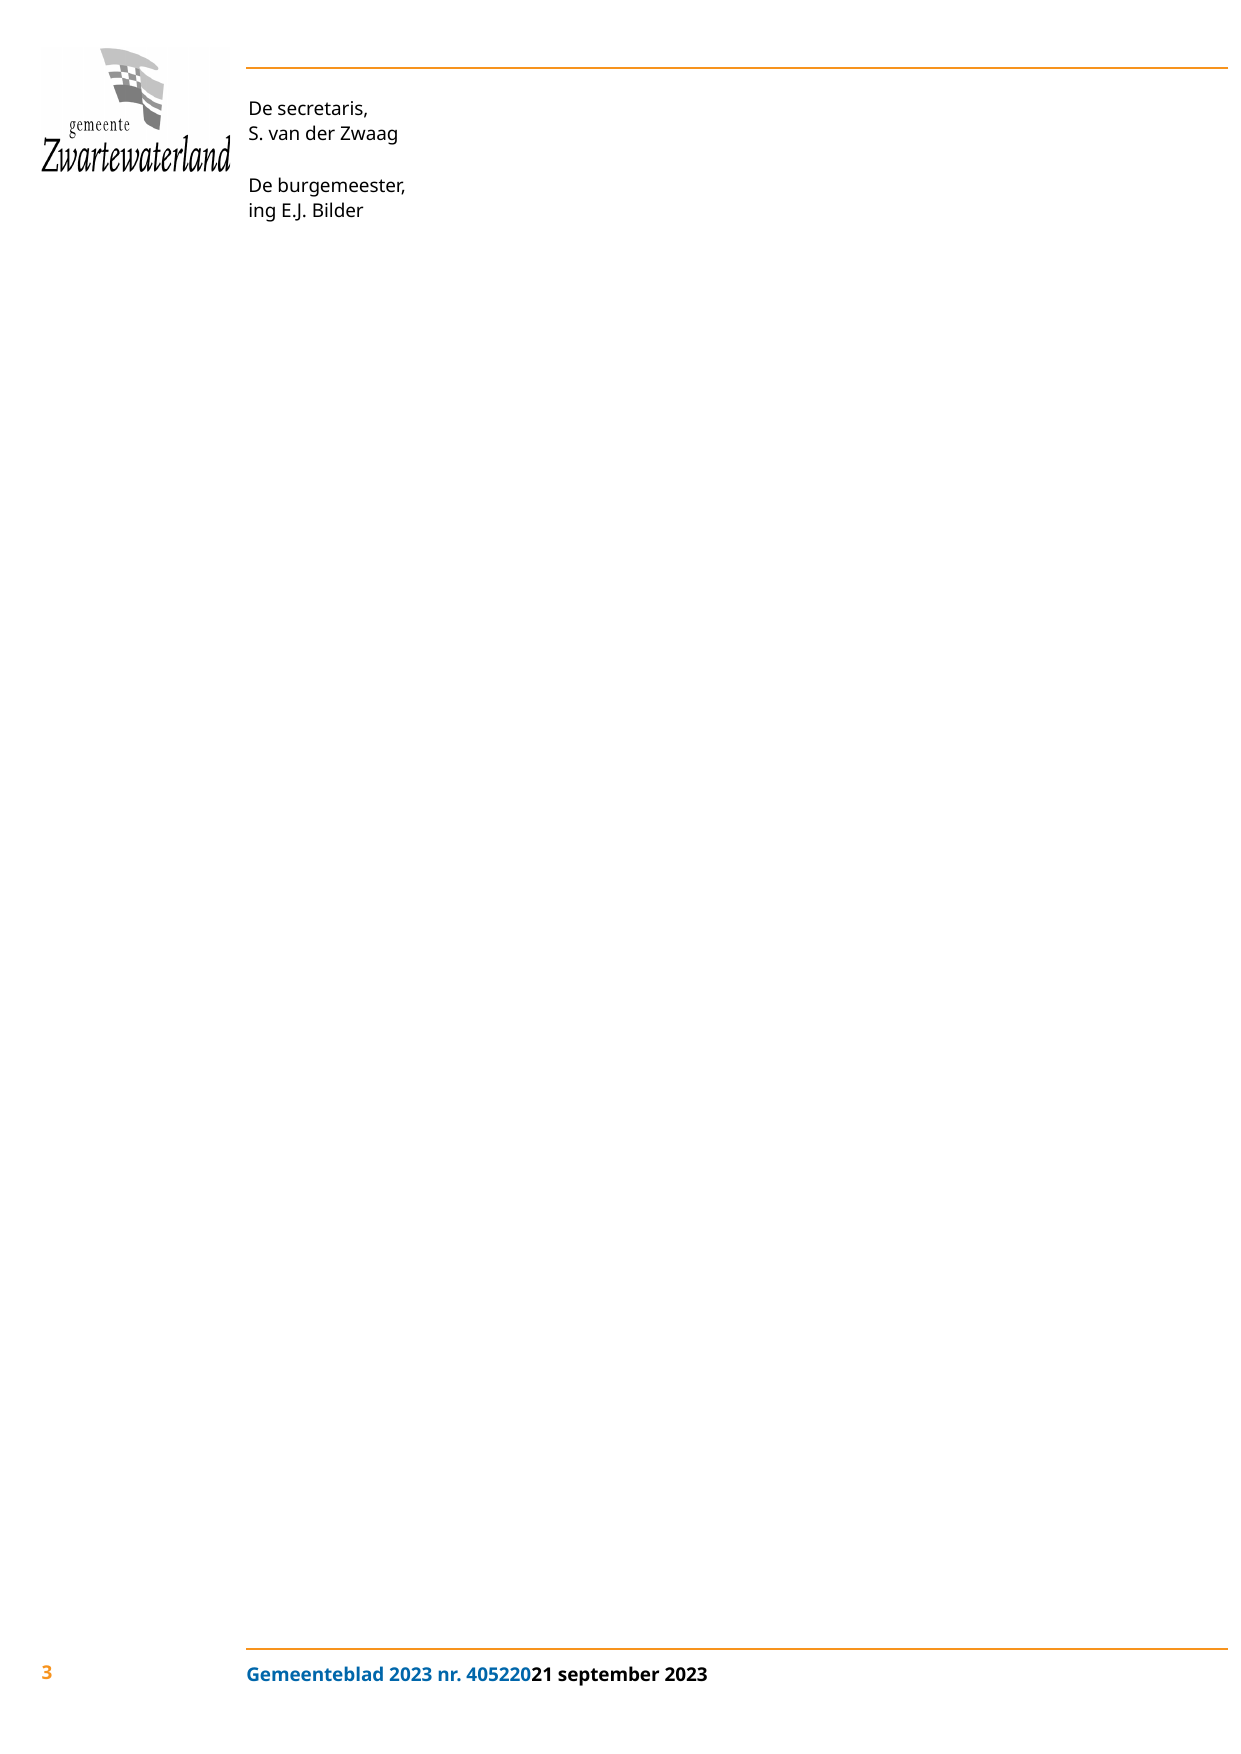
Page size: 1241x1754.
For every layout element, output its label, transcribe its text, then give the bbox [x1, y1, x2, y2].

text ing E.J. Bilder [248, 198, 1152, 223]
text De burgemeester, [248, 172, 1152, 198]
text S. van der Zwaag [248, 121, 1152, 146]
picture [41, 47, 231, 172]
text De secretaris, [248, 95, 1152, 121]
